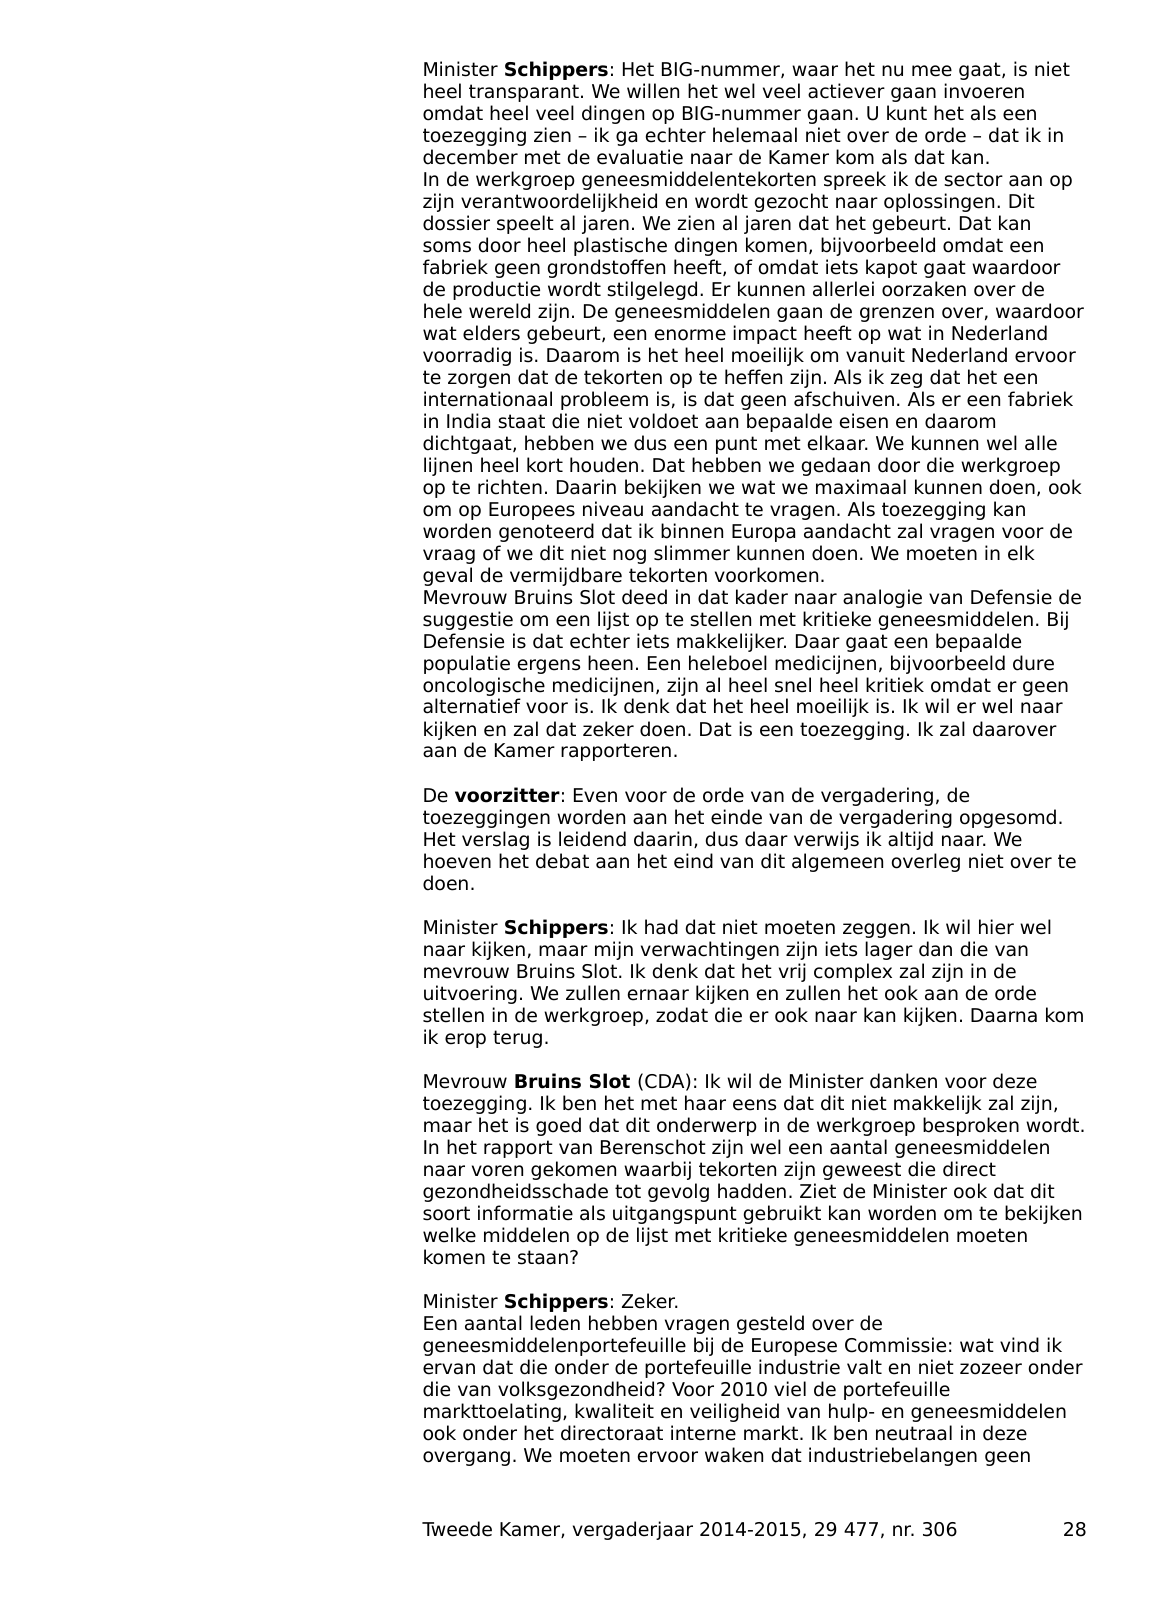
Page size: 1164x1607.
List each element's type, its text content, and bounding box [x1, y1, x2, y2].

text Minister Schippers: Zeker. [422, 1291, 1087, 1313]
text In de werkgroep geneesmiddelentekorten spreek ik de sector aan op zijn verantwoordelijkheid en wordt gezocht naar oplossingen. Dit dossier speelt al jaren. We zien al jaren dat het gebeurt. Dat kan soms door heel plastische dingen komen, bijvoorbeeld omdat een fabriek geen grondstoffen heeft, of omdat iets kapot gaat waardoor de productie wordt stilgelegd. Er kunnen allerlei oorzaken over de hele wereld zijn. De geneesmiddelen gaan de grenzen over, waardoor wat elders gebeurt, een enorme impact heeft op wat in Nederland voorradig is. Daarom is het heel moeilijk om vanuit Nederland ervoor te zorgen dat de tekorten op te heffen zijn. Als ik zeg dat het een internationaal probleem is, is dat geen afschuiven. Als er een fabriek in India staat die niet voldoet aan bepaalde eisen en daarom dichtgaat, hebben we dus een punt met elkaar. We kunnen wel alle lijnen heel kort houden. Dat hebben we gedaan door die werkgroep op te richten. Daarin bekijken we wat we maximaal kunnen doen, ook om op Europees niveau aandacht te vragen. Als toezegging kan worden genoteerd dat ik binnen Europa aandacht zal vragen voor de vraag of we dit niet nog slimmer kunnen doen. We moeten in elk geval de vermijdbare tekorten voorkomen. [422, 169, 1087, 587]
text De voorzitter: Even voor de orde van de vergadering, de toezeggingen worden aan het einde van de vergadering opgesomd. Het verslag is leidend daarin, dus daar verwijs ik altijd naar. We hoeven het debat aan het eind van dit algemeen overleg niet over te doen. [422, 784, 1087, 894]
text Mevrouw Bruins Slot (CDA): Ik wil de Minister danken voor deze toezegging. Ik ben het met haar eens dat dit niet makkelijk zal zijn, maar het is goed dat dit onderwerp in de werkgroep besproken wordt. In het rapport van Berenschot zijn wel een aantal geneesmiddelen naar voren gekomen waarbij tekorten zijn geweest die direct gezondheidsschade tot gevolg hadden. Ziet de Minister ook dat dit soort informatie als uitgangspunt gebruikt kan worden om te bekijken welke middelen op de lijst met kritieke geneesmiddelen moeten komen te staan? [422, 1071, 1087, 1268]
text Een aantal leden hebben vragen gesteld over de geneesmiddelenportefeuille bij de Europese Commissie: wat vind ik ervan dat die onder de portefeuille industrie valt en niet zozeer onder die van volksgezondheid? Voor 2010 viel de portefeuille markttoelating, kwaliteit en veiligheid van hulp- en geneesmiddelen ook onder het directoraat interne markt. Ik ben neutraal in deze overgang. We moeten ervoor waken dat industriebelangen geen [422, 1313, 1087, 1467]
text Mevrouw Bruins Slot deed in dat kader naar analogie van Defensie de suggestie om een lijst op te stellen met kritieke geneesmiddelen. Bij Defensie is dat echter iets makkelijker. Daar gaat een bepaalde populatie ergens heen. Een heleboel medicijnen, bijvoorbeeld dure oncologische medicijnen, zijn al heel snel heel kritiek omdat er geen alternatief voor is. Ik denk dat het heel moeilijk is. Ik wil er wel naar kijken en zal dat zeker doen. Dat is een toezegging. Ik zal daarover aan de Kamer rapporteren. [422, 587, 1087, 762]
text Minister Schippers: Het BIG-nummer, waar het nu mee gaat, is niet heel transparant. We willen het wel veel actiever gaan invoeren omdat heel veel dingen op BIG-nummer gaan. U kunt het als een toezegging zien – ik ga echter helemaal niet over de orde – dat ik in december met de evaluatie naar de Kamer kom als dat kan. [422, 59, 1087, 169]
text Minister Schippers: Ik had dat niet moeten zeggen. Ik wil hier wel naar kijken, maar mijn verwachtingen zijn iets lager dan die van mevrouw Bruins Slot. Ik denk dat het vrij complex zal zijn in de uitvoering. We zullen ernaar kijken en zullen het ook aan de orde stellen in de werkgroep, zodat die er ook naar kan kijken. Daarna kom ik erop terug. [422, 917, 1087, 1048]
